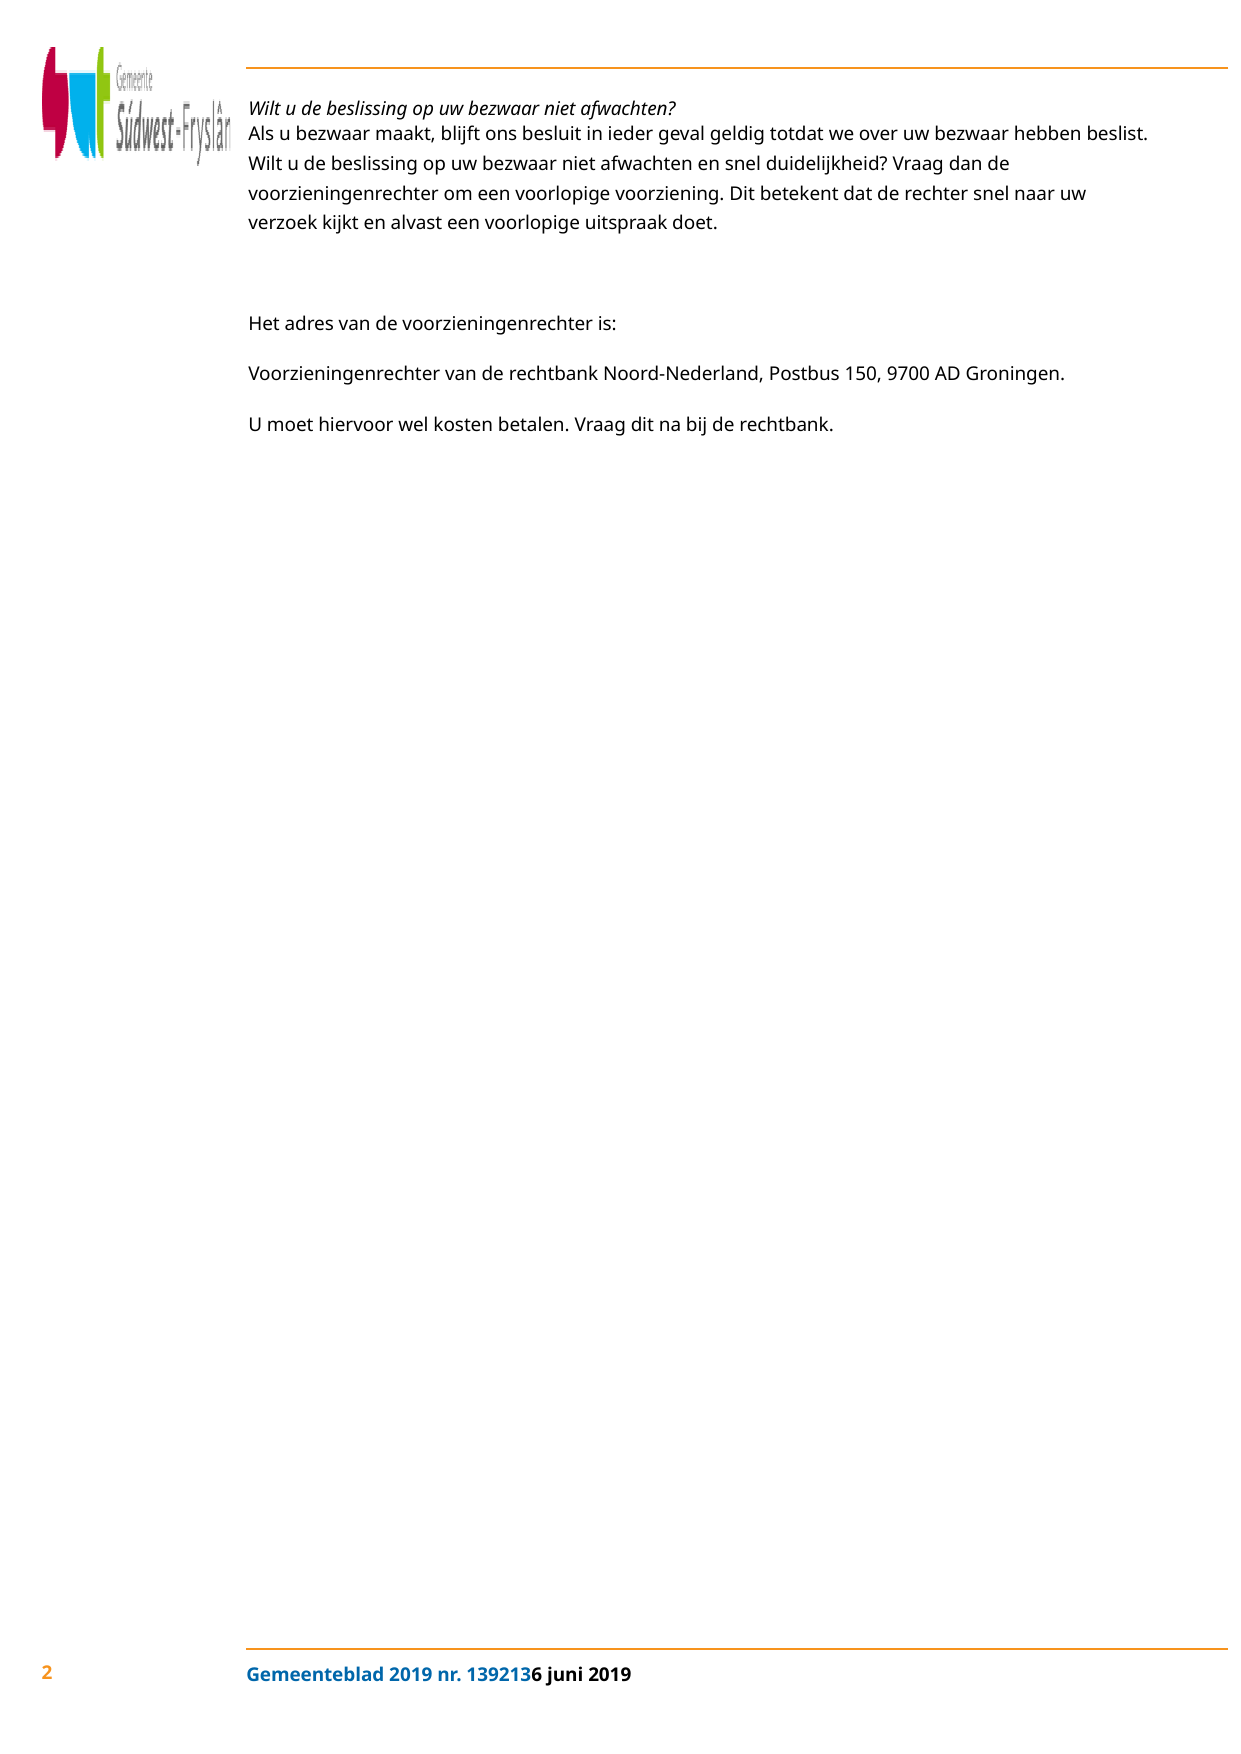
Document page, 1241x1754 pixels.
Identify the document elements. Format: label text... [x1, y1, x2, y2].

text Voorzieningenrechter van de rechtbank Noord-Nederland, Postbus 150, 9700 AD Groningen. [248, 361, 1152, 386]
picture [41, 47, 231, 172]
text Als u bezwaar maakt, blijft ons besluit in ieder geval geldig totdat we over uw bezwaar hebben beslist. Wilt u de beslissing op uw bezwaar niet afwachten en snel duidelijkheid? Vraag dan de voorzieningenrechter om een voorlopige voorziening. Dit betekent dat de rechter snel naar uw verzoek kijkt en alvast een voorlopige uitspraak doet. [248, 121, 1152, 235]
text Wilt u de beslissing op uw bezwaar niet afwachten? [248, 95, 1152, 121]
text U moet hiervoor wel kosten betalen. Vraag dit na bij de rechtbank. [248, 411, 1152, 437]
text Het adres van de voorzieningenrechter is: [248, 310, 1152, 336]
